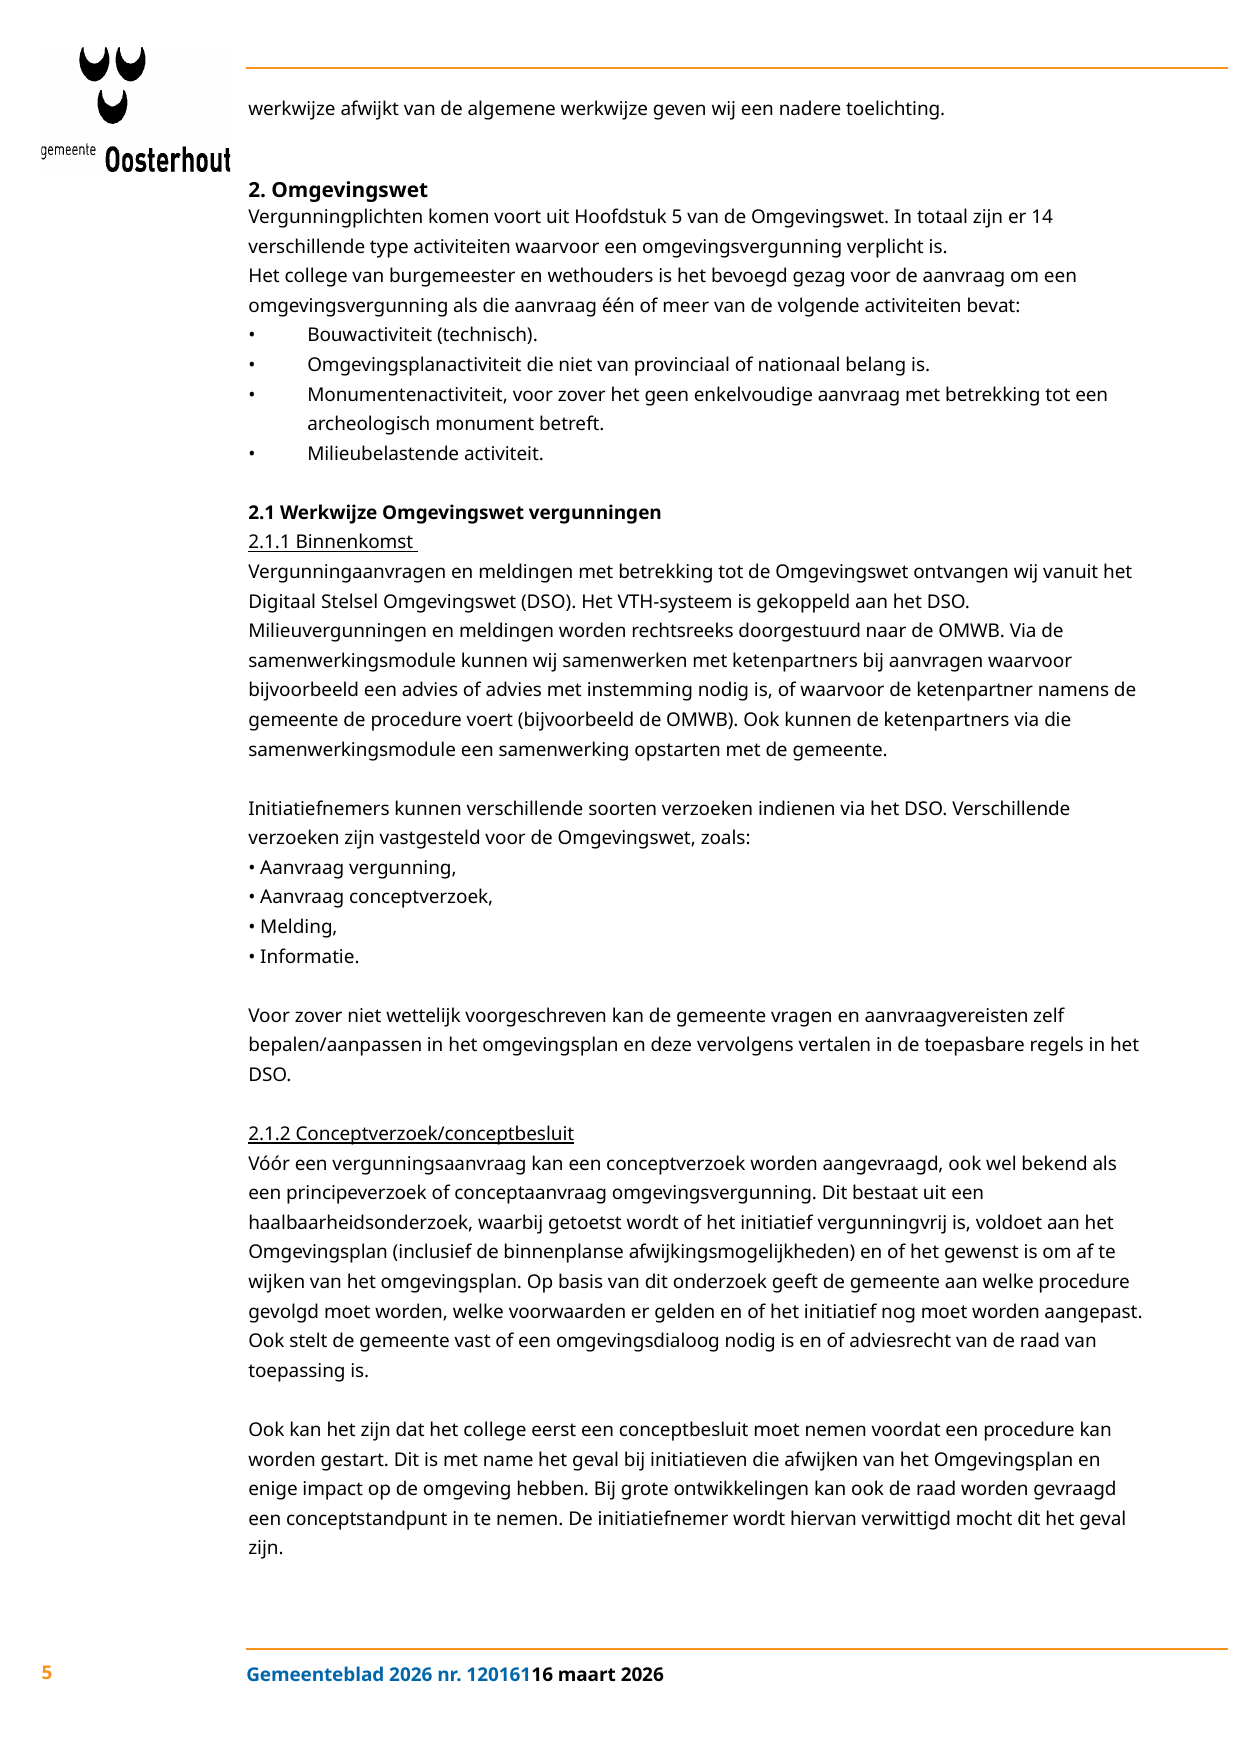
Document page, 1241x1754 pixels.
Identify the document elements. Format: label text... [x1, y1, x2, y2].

text • Aanvraag conceptverzoek, [248, 884, 1152, 909]
text Vergunningaanvragen en meldingen met betrekking tot de Omgevingswet ontvangen wij vanuit het Digitaal Stelsel Omgevingswet (DSO). Het VTH-systeem is gekoppeld aan het DSO. Milieuvergunningen en meldingen worden rechtsreeks doorgestuurd naar de OMWB. Via de samenwerkingsmodule kunnen wij samenwerken met ketenpartners bij aanvragen waarvoor bijvoorbeeld een advies of advies met instemming nodig is, of waarvoor de ketenpartner namens de gemeente de procedure voert (bijvoorbeeld de OMWB). Ook kunnen de ketenpartners via die samenwerkingsmodule een samenwerking opstarten met de gemeente. [248, 558, 1152, 761]
text • Melding, [248, 913, 1152, 939]
text Initiatiefnemers kunnen verschillende soorten verzoeken indienen via het DSO. Verschillende verzoeken zijn vastgesteld voor de Omgevingswet, zoals: [248, 795, 1152, 850]
text 2.1.1 Binnenkomst [248, 529, 1152, 554]
text Voor zover niet wettelijk voorgeschreven kan de gemeente vragen en aanvraagvereisten zelf bepalen/aanpassen in het omgevingsplan en deze vervolgens vertalen in de toepasbare regels in het DSO. [248, 1002, 1152, 1087]
list Bouwactiviteit (technisch). [248, 322, 1152, 347]
list Omgevingsplanactiviteit die niet van provinciaal of nationaal belang is. [248, 351, 1152, 377]
picture [41, 47, 231, 172]
text 2.1.2 Conceptverzoek/conceptbesluit [248, 1120, 1152, 1146]
list Monumentenactiviteit, voor zover het geen enkelvoudige aanvraag met betrekking tot een archeologisch monument betreft. [248, 381, 1152, 436]
text • Aanvraag vergunning, [248, 854, 1152, 880]
text Het college van burgemeester en wethouders is het bevoegd gezag voor de aanvraag om een omgevingsvergunning als die aanvraag één of meer van de volgende activiteiten bevat: [248, 262, 1152, 318]
text • Informatie. [248, 943, 1152, 968]
text werkwijze afwijkt van de algemene werkwijze geven wij een nadere toelichting. [248, 95, 1152, 121]
text 2.1 Werkwijze Omgevingswet vergunningen [248, 499, 1152, 525]
text Vóór een vergunningsaanvraag kan een conceptverzoek worden aangevraagd, ook wel bekend als een principeverzoek of conceptaanvraag omgevingsvergunning. Dit bestaat uit een haalbaarheidsonderzoek, waarbij getoetst wordt of het initiatief vergunningvrij is, voldoet aan het Omgevingsplan (inclusief de binnenplanse afwijkingsmogelijkheden) en of het gewenst is om af te wijken van het omgevingsplan. Op basis van dit onderzoek geeft de gemeente aan welke procedure gevolgd moet worden, welke voorwaarden er gelden en of het initiatief nog moet worden aangepast. Ook stelt de gemeente vast of een omgevingsdialoog nodig is en of adviesrecht van de raad van toepassing is. [248, 1150, 1152, 1383]
text Ook kan het zijn dat het college eerst een conceptbesluit moet nemen voordat een procedure kan worden gestart. Dit is met name het geval bij initiatieven die afwijken van het Omgevingsplan en enige impact op de omgeving hebben. Bij grote ontwikkelingen kan ook de raad worden gevraagd een conceptstandpunt in te nemen. De initiatiefnemer wordt hiervan verwittigd mocht dit het geval zijn. [248, 1416, 1152, 1560]
text Vergunningplichten komen voort uit Hoofdstuk 5 van de Omgevingswet. In totaal zijn er 14 verschillende type activiteiten waarvoor een omgevingsvergunning verplicht is. [248, 203, 1152, 258]
list Milieubelastende activiteit. [248, 440, 1152, 466]
text 2. Omgevingswet [248, 175, 1152, 203]
